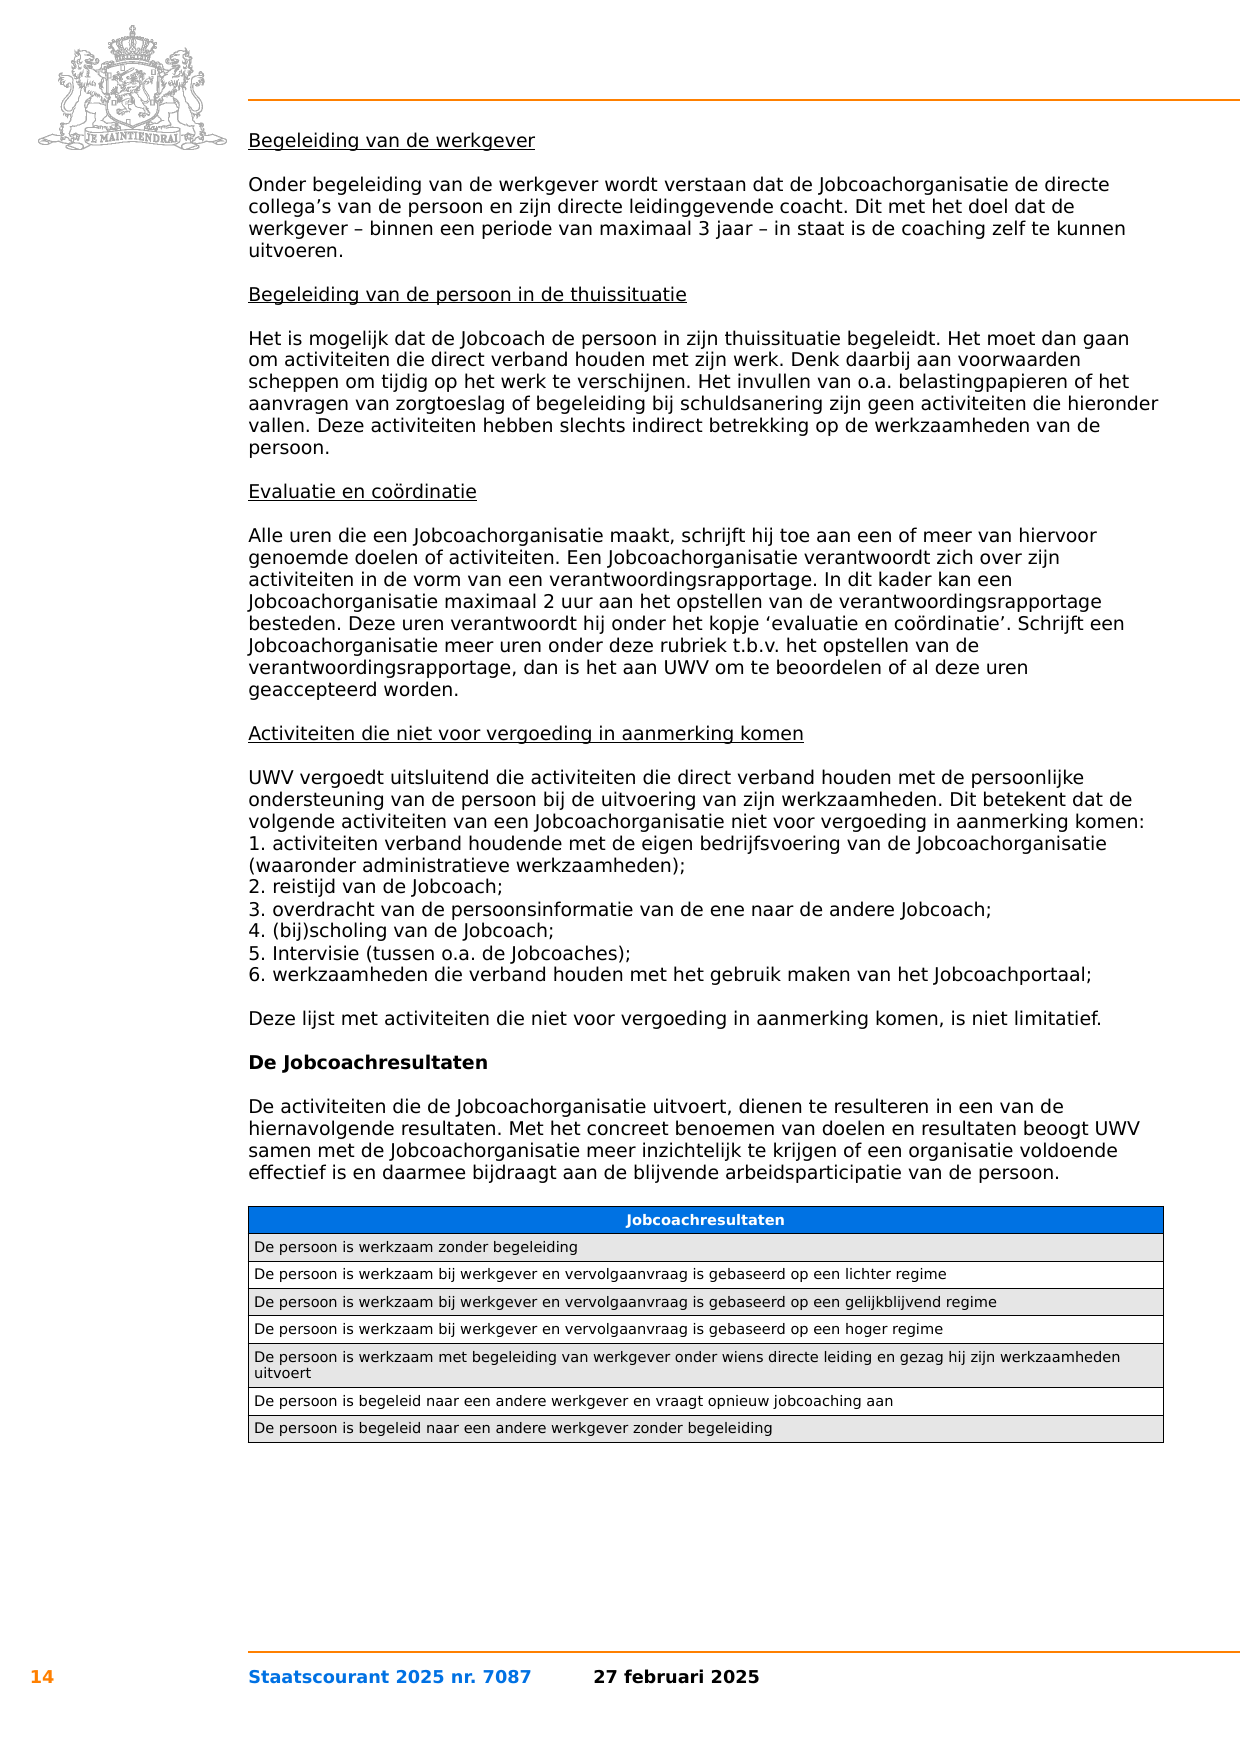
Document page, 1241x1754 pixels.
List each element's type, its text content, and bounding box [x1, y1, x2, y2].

text 3. overdracht van de persoonsinformatie van de ene naar de andere Jobcoach; [248, 898, 1163, 920]
text Onder begeleiding van de werkgever wordt verstaan dat de Jobcoachorganisatie de directe collega’s van de persoon en zijn directe leidinggevende coacht. Dit met het doel dat de werkgever – binnen een periode van maximaal 3 jaar – in staat is de coaching zelf te kunnen uitvoeren. [248, 174, 1163, 262]
table_cell De persoon is begeleid naar een andere werkgever zonder begeleiding [249, 1416, 1163, 1442]
text 4. (bij)scholing van de Jobcoach; [248, 920, 1163, 942]
text De activiteiten die de Jobcoachorganisatie uitvoert, dienen te resulteren in een van de hiernavolgende resultaten. Met het concreet benoemen van doelen en resultaten beoogt UWV samen met de Jobcoachorganisatie meer inzichtelijk te krijgen of een organisatie voldoende effectief is en daarmee bijdraagt aan de blijvende arbeidsparticipatie van de persoon. [248, 1096, 1163, 1184]
table_cell De persoon is werkzaam zonder begeleiding [249, 1234, 1163, 1261]
text Het is mogelijk dat de Jobcoach de persoon in zijn thuissituatie begeleidt. Het moet dan gaan om activiteiten die direct verband houden met zijn werk. Denk daarbij aan voorwaarden scheppen om tijdig op het werk te verschijnen. Het invullen van o.a. belastingpapieren of het aanvragen van zorgtoeslag of begeleiding bij schuldsanering zijn geen activiteiten die hieronder vallen. Deze activiteiten hebben slechts indirect betrekking op de werkzaamheden van de persoon. [248, 327, 1163, 459]
table_cell De persoon is begeleid naar een andere werkgever en vraagt opnieuw jobcoaching aan [249, 1388, 1163, 1414]
table_cell De persoon is werkzaam bij werkgever en vervolgaanvraag is gebaseerd op een lichter regime [249, 1262, 1163, 1288]
table_cell De persoon is werkzaam bij werkgever en vervolgaanvraag is gebaseerd op een gelijkblijvend regime [249, 1289, 1163, 1315]
subtitle Begeleiding van de werkgever [248, 130, 1163, 152]
subtitle Begeleiding van de persoon in de thuissituatie [248, 283, 1163, 306]
text 6. werkzaamheden die verband houden met het gebruik maken van het Jobcoachportaal; [248, 964, 1163, 986]
text Alle uren die een Jobcoachorganisatie maakt, schrijft hij toe aan een of meer van hiervoor genoemde doelen of activiteiten. Een Jobcoachorganisatie verantwoordt zich over zijn activiteiten in de vorm van een verantwoordingsrapportage. In dit kader kan een Jobcoachorganisatie maximaal 2 uur aan het opstellen van de verantwoordingsrapportage besteden. Deze uren verantwoordt hij onder het kopje ‘evaluatie en coördinatie’. Schrijft een Jobcoachorganisatie meer uren onder deze rubriek t.b.v. het opstellen van de verantwoordingsrapportage, dan is het aan UWV om te beoordelen of al deze uren geaccepteerd worden. [248, 525, 1163, 701]
text UWV vergoedt uitsluitend die activiteiten die direct verband houden met de persoonlijke ondersteuning van de persoon bij de uitvoering van zijn werkzaamheden. Dit betekent dat de volgende activiteiten van een Jobcoachorganisatie niet voor vergoeding in aanmerking komen: [248, 767, 1163, 832]
table_cell De persoon is werkzaam met begeleiding van werkgever onder wiens directe leiding en gezag hij zijn werkzaamheden uitvoert [249, 1344, 1163, 1387]
table_header Jobcoachresultaten [249, 1207, 1163, 1233]
text 2. reistijd van de Jobcoach; [248, 876, 1163, 898]
subtitle Activiteiten die niet voor vergoeding in aanmerking komen [248, 723, 1163, 745]
subtitle De Jobcoachresultaten [248, 1052, 1163, 1074]
text Deze lijst met activiteiten die niet voor vergoeding in aanmerking komen, is niet limitatief. [248, 1008, 1163, 1030]
subtitle Evaluatie en coördinatie [248, 481, 1163, 503]
text 5. Intervisie (tussen o.a. de Jobcoaches); [248, 942, 1163, 964]
picture [38, 25, 227, 150]
table_cell De persoon is werkzaam bij werkgever en vervolgaanvraag is gebaseerd op een hoger regime [249, 1316, 1163, 1343]
text 1. activiteiten verband houdende met de eigen bedrijfsvoering van de Jobcoachorganisatie (waaronder administratieve werkzaamheden); [248, 832, 1163, 876]
